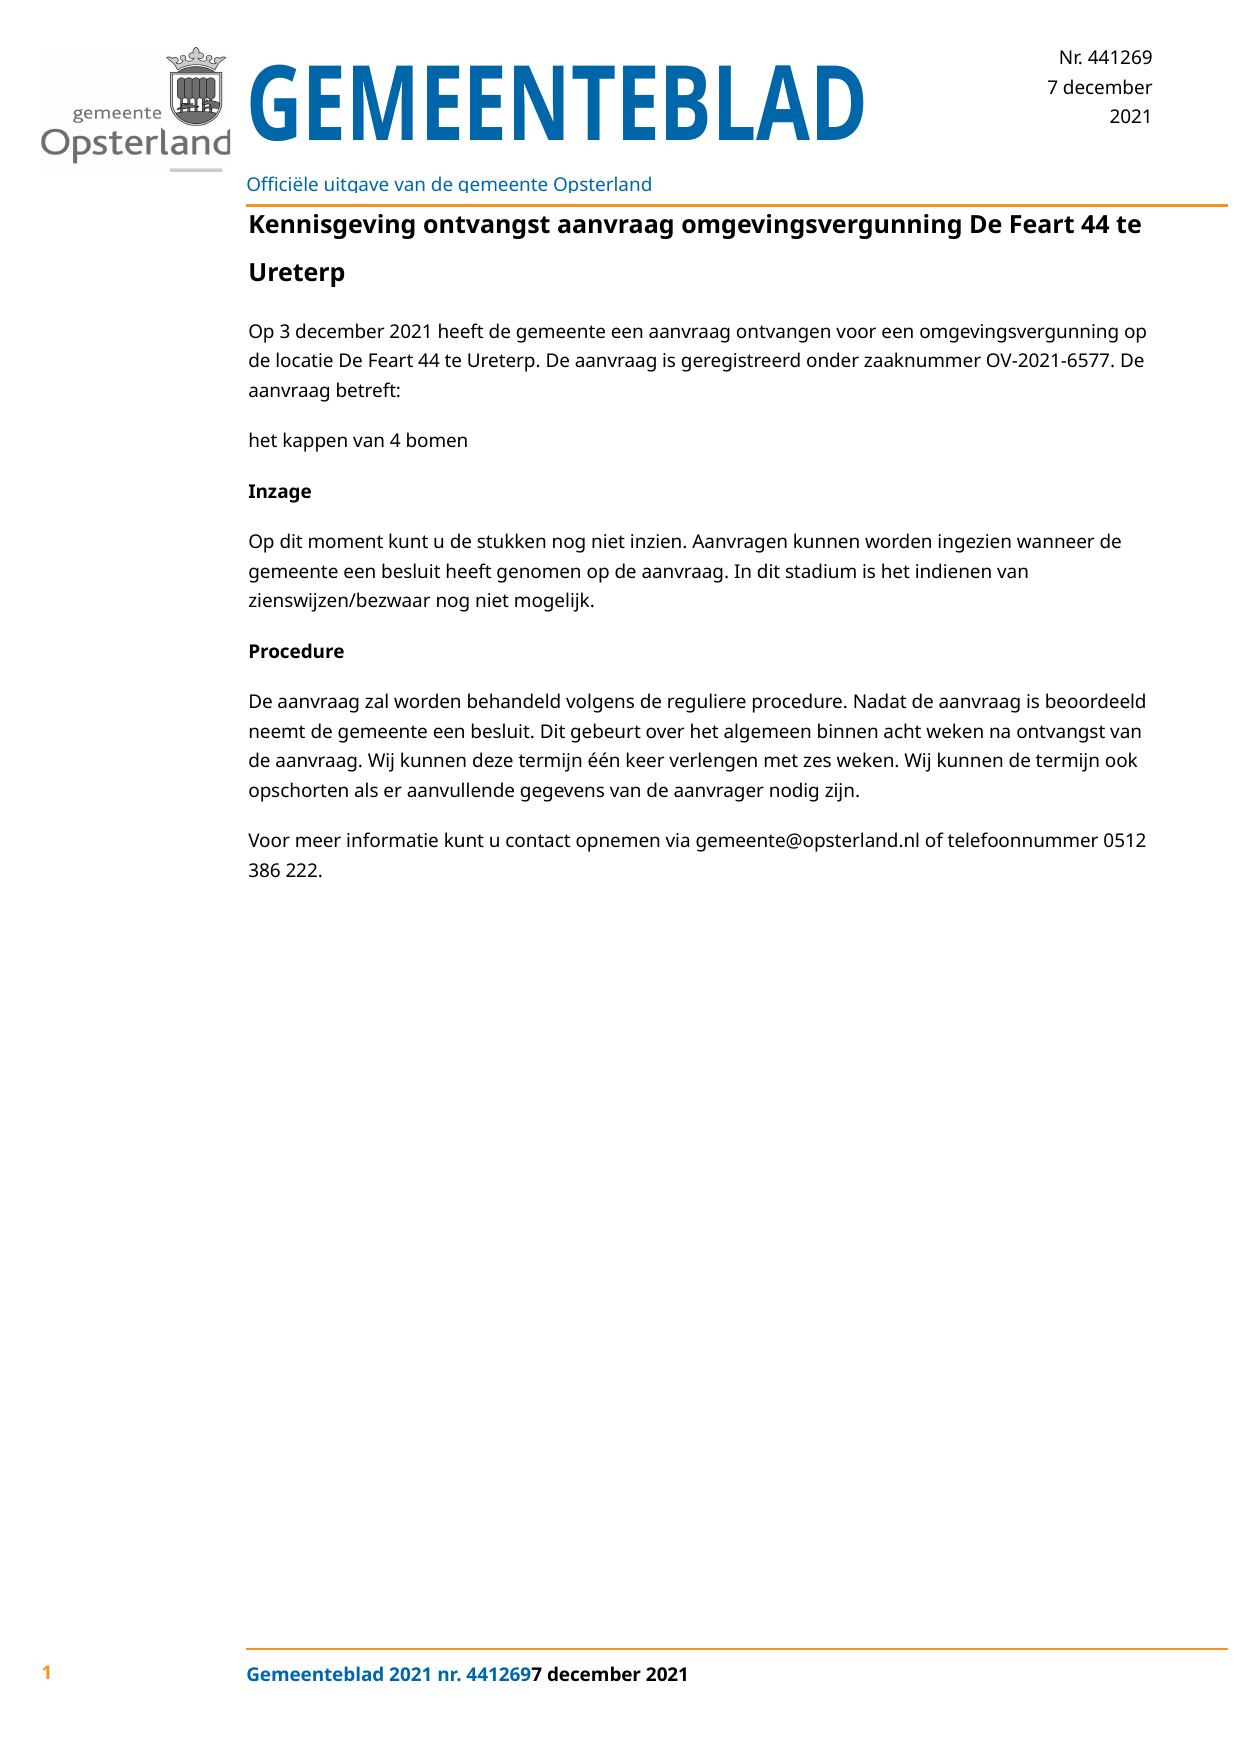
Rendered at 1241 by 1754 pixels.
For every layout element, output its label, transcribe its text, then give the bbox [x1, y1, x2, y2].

text Kennisgeving ontvangst aanvraag omgevingsvergunning De Feart 44 te Ureterp [248, 207, 1152, 288]
text Voor meer informatie kunt u contact opnemen via gemeente@opsterland.nl of telefoonnummer 0512 386 222. [248, 827, 1152, 883]
text het kappen van 4 bomen [248, 427, 1152, 453]
picture [41, 47, 231, 172]
text Op 3 december 2021 heeft de gemeente een aanvraag ontvangen voor een omgevingsvergunning op de locatie De Feart 44 te Ureterp. De aanvraag is geregistreerd onder zaaknummer OV-2021-6577. De aanvraag betreft: [248, 318, 1152, 403]
text De aanvraag zal worden behandeld volgens de reguliere procedure. Nadat de aanvraag is beoordeeld neemt de gemeente een besluit. Dit gebeurt over het algemeen binnen acht weken na ontvangst van de aanvraag. Wij kunnen deze termijn één keer verlengen met zes weken. Wij kunnen de termijn ook opschorten als er aanvullende gegevens van de aanvrager nodig zijn. [248, 688, 1152, 803]
text Procedure [248, 638, 1152, 664]
text Inzage [248, 478, 1152, 504]
text Op dit moment kunt u de stukken nog niet inzien. Aanvragen kunnen worden ingezien wanneer de gemeente een besluit heeft genomen op de aanvraag. In dit stadium is het indienen van zienswijzen/bezwaar nog niet mogelijk. [248, 528, 1152, 613]
